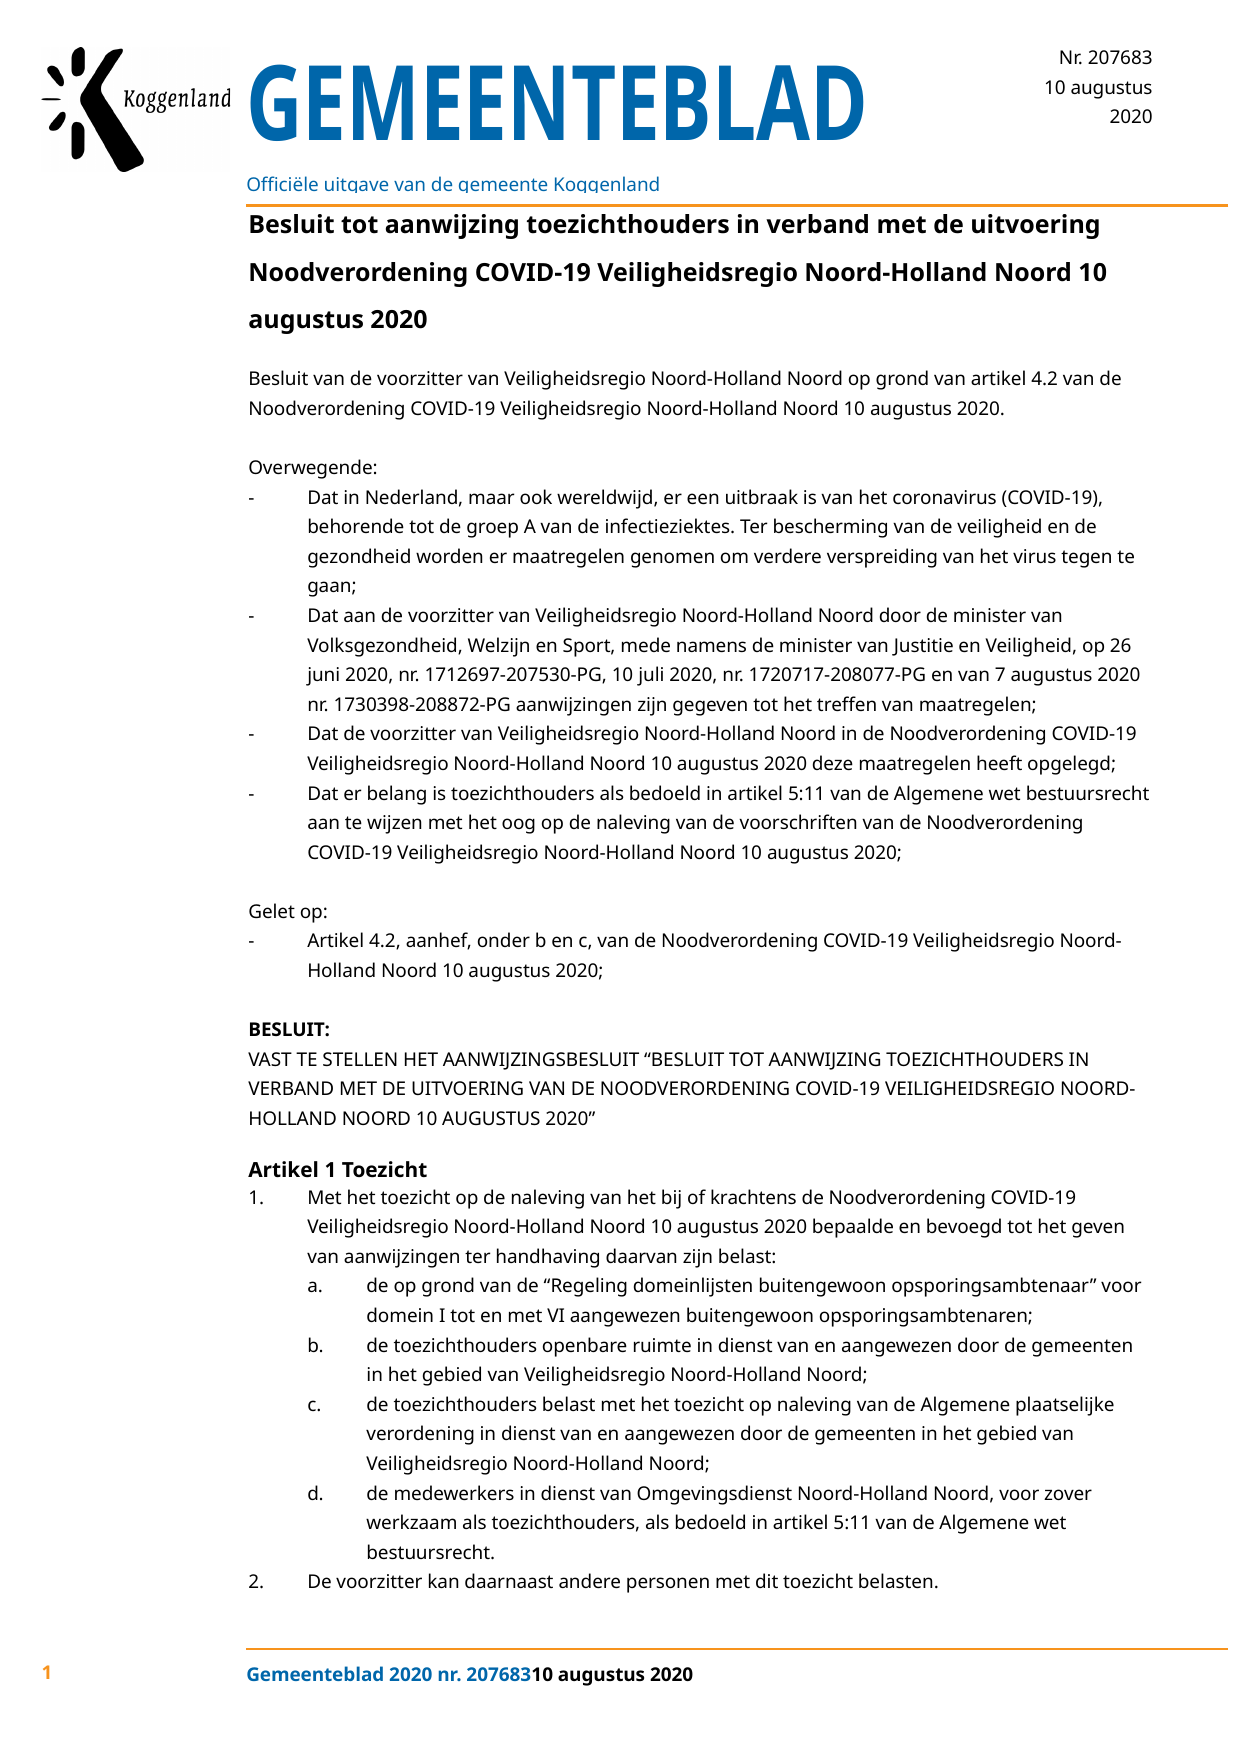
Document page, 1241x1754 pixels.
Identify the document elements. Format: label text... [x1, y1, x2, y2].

text Gelet op: [248, 898, 1152, 924]
list de medewerkers in dienst van Omgevingsdienst Noord-Holland Noord, voor zover werkzaam als toezichthouders, als bedoeld in artikel 5:11 van de Algemene wet bestuursrecht. [307, 1480, 1152, 1565]
text Besluit van de voorzitter van Veiligheidsregio Noord-Holland Noord op grond van artikel 4.2 van de Noodverordening COVID-19 Veiligheidsregio Noord-Holland Noord 10 augustus 2020. [248, 366, 1152, 421]
picture [41, 47, 231, 172]
text Artikel 1 Toezicht [248, 1156, 1152, 1184]
text BESLUIT: [248, 1016, 1152, 1042]
list Artikel 4.2, aanhef, onder b en c, van de Noodverordening COVID-19 Veiligheidsregio Noord-Holland Noord 10 augustus 2020; [248, 928, 1152, 983]
list Dat in Nederland, maar ook wereldwijd, er een uitbraak is van het coronavirus (COVID-19), behorende tot de groep A van de infectieziektes. Ter bescherming van de veiligheid en de gezondheid worden er maatregelen genomen om verdere verspreiding van het virus tegen te gaan; [248, 484, 1152, 598]
text Besluit tot aanwijzing toezichthouders in verband met de uitvoering Noodverordening COVID-19 Veiligheidsregio Noord-Holland Noord 10 augustus 2020 [248, 207, 1152, 336]
text VAST TE STELLEN HET AANWIJZINGSBESLUIT “BESLUIT TOT AANWIJZING TOEZICHTHOUDERS IN VERBAND MET DE UITVOERING VAN DE NOODVERORDENING COVID-19 VEILIGHEIDSREGIO NOORD-HOLLAND NOORD 10 AUGUSTUS 2020” [248, 1046, 1152, 1131]
text Overwegende: [248, 454, 1152, 480]
list de op grond van de “Regeling domeinlijsten buitengewoon opsporingsambtenaar” voor domein I tot en met VI aangewezen buitengewoon opsporingsambtenaren; [307, 1273, 1152, 1328]
list Dat er belang is toezichthouders als bedoeld in artikel 5:11 van de Algemene wet bestuursrecht aan te wijzen met het oog op de naleving van de voorschriften van de Noodverordening COVID-19 Veiligheidsregio Noord-Holland Noord 10 augustus 2020; [248, 780, 1152, 864]
list Dat de voorzitter van Veiligheidsregio Noord-Holland Noord in de Noodverordening COVID-19 Veiligheidsregio Noord-Holland Noord 10 augustus 2020 deze maatregelen heeft opgelegd; [248, 721, 1152, 776]
list Dat aan de voorzitter van Veiligheidsregio Noord-Holland Noord door de minister van Volksgezondheid, Welzijn en Sport, mede namens de minister van Justitie en Veiligheid, op 26 juni 2020, nr. 1712697-207530-PG, 10 juli 2020, nr. 1720717-208077-PG en van 7 augustus 2020 nr. 1730398-208872-PG aanwijzingen zijn gegeven tot het treffen van maatregelen; [248, 602, 1152, 717]
list Met het toezicht op de naleving van het bij of krachtens de Noodverordening COVID-19 Veiligheidsregio Noord-Holland Noord 10 augustus 2020 bepaalde en bevoegd tot het geven van aanwijzingen ter handhaving daarvan zijn belast: [248, 1184, 1152, 1269]
list de toezichthouders openbare ruimte in dienst van en aangewezen door de gemeenten in het gebied van Veiligheidsregio Noord-Holland Noord; [307, 1332, 1152, 1387]
list de toezichthouders belast met het toezicht op naleving van de Algemene plaatselijke verordening in dienst van en aangewezen door de gemeenten in het gebied van Veiligheidsregio Noord-Holland Noord; [307, 1391, 1152, 1476]
list De voorzitter kan daarnaast andere personen met dit toezicht belasten. [248, 1568, 1152, 1594]
